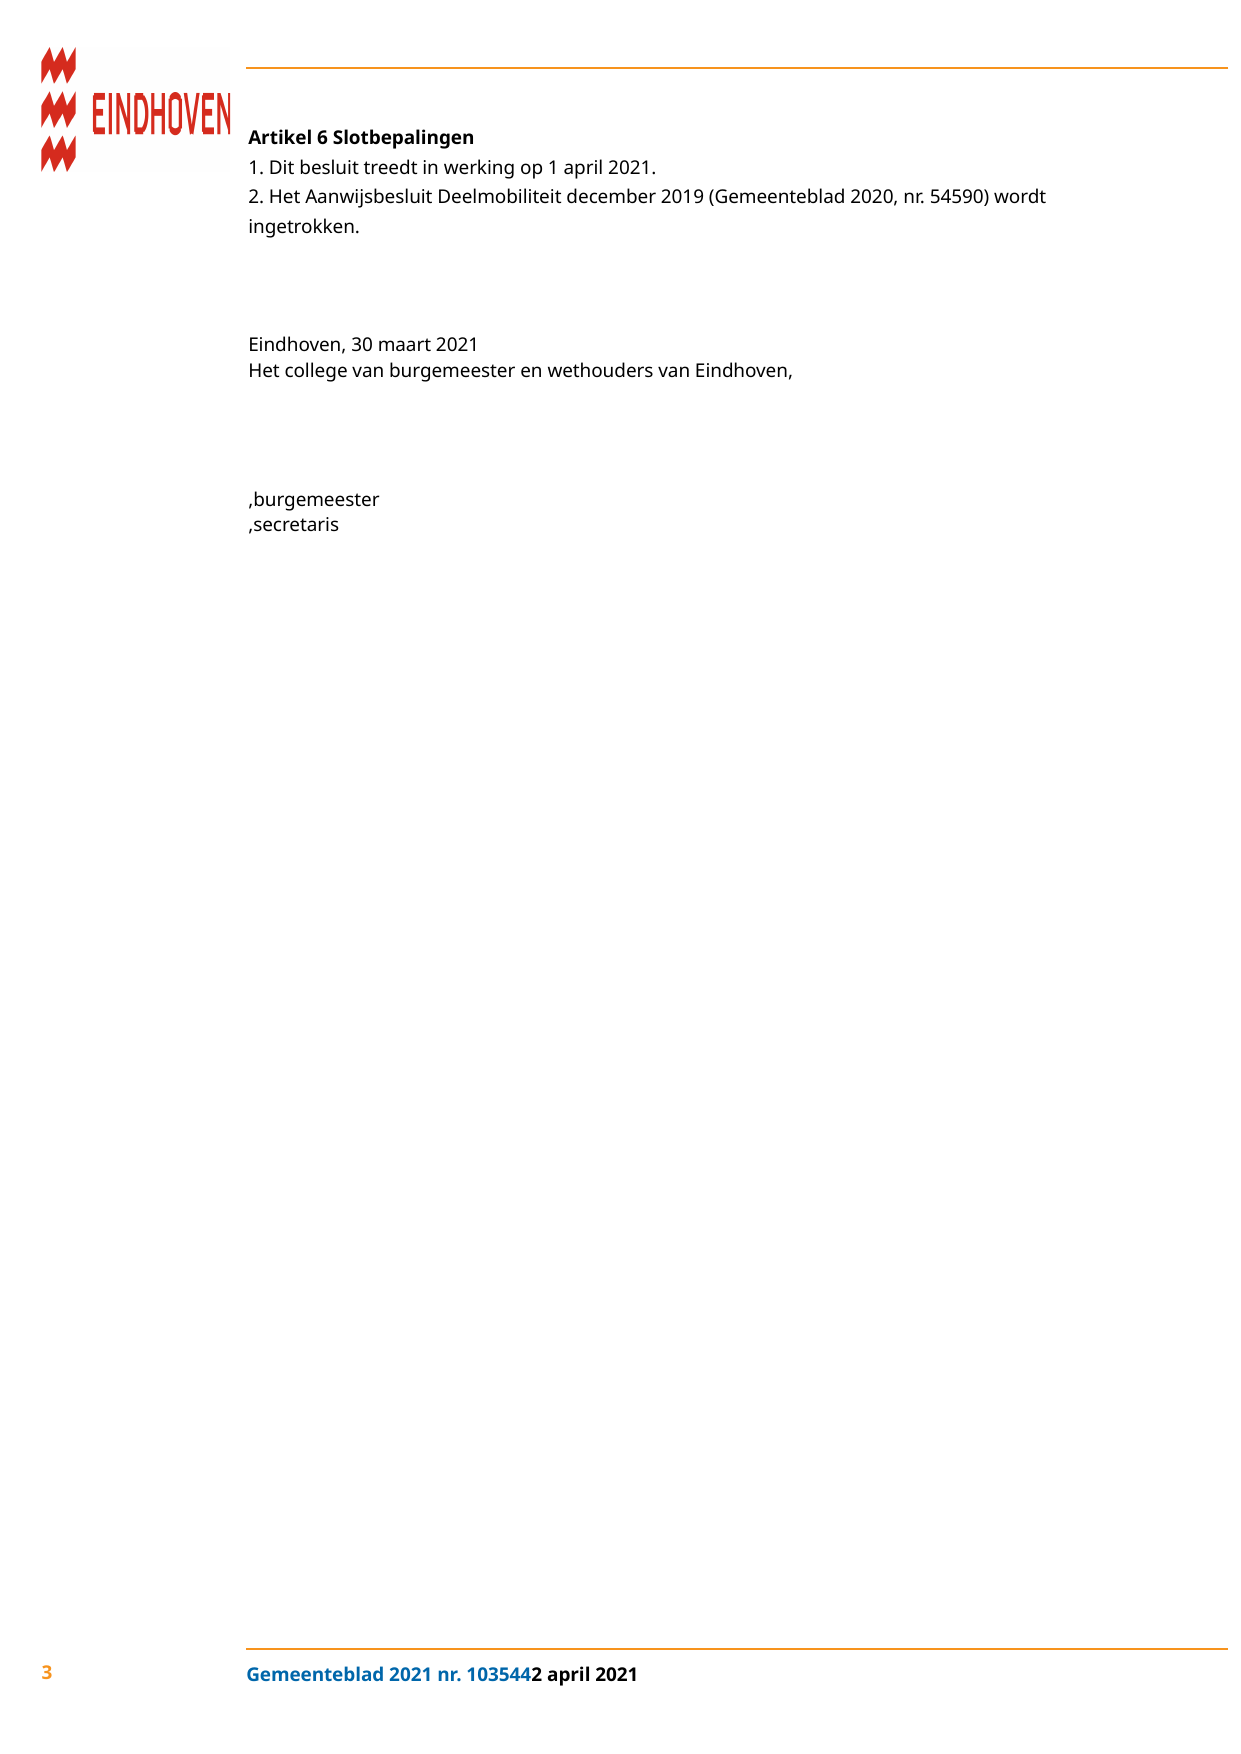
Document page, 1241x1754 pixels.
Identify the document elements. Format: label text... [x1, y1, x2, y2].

text 2. Het Aanwijsbesluit Deelmobiliteit december 2019 (Gemeenteblad 2020, nr. 54590) wordt ingetrokken. [248, 183, 1152, 239]
text Artikel 6 Slotbepalingen [248, 124, 1152, 150]
text ,secretaris [248, 512, 1152, 537]
text ,burgemeester [248, 486, 1152, 512]
text Het college van burgemeester en wethouders van Eindhoven, [248, 357, 1152, 383]
text Eindhoven, 30 maart 2021 [248, 331, 1152, 357]
picture [41, 47, 231, 172]
text 1. Dit besluit treedt in werking op 1 april 2021. [248, 154, 1152, 180]
